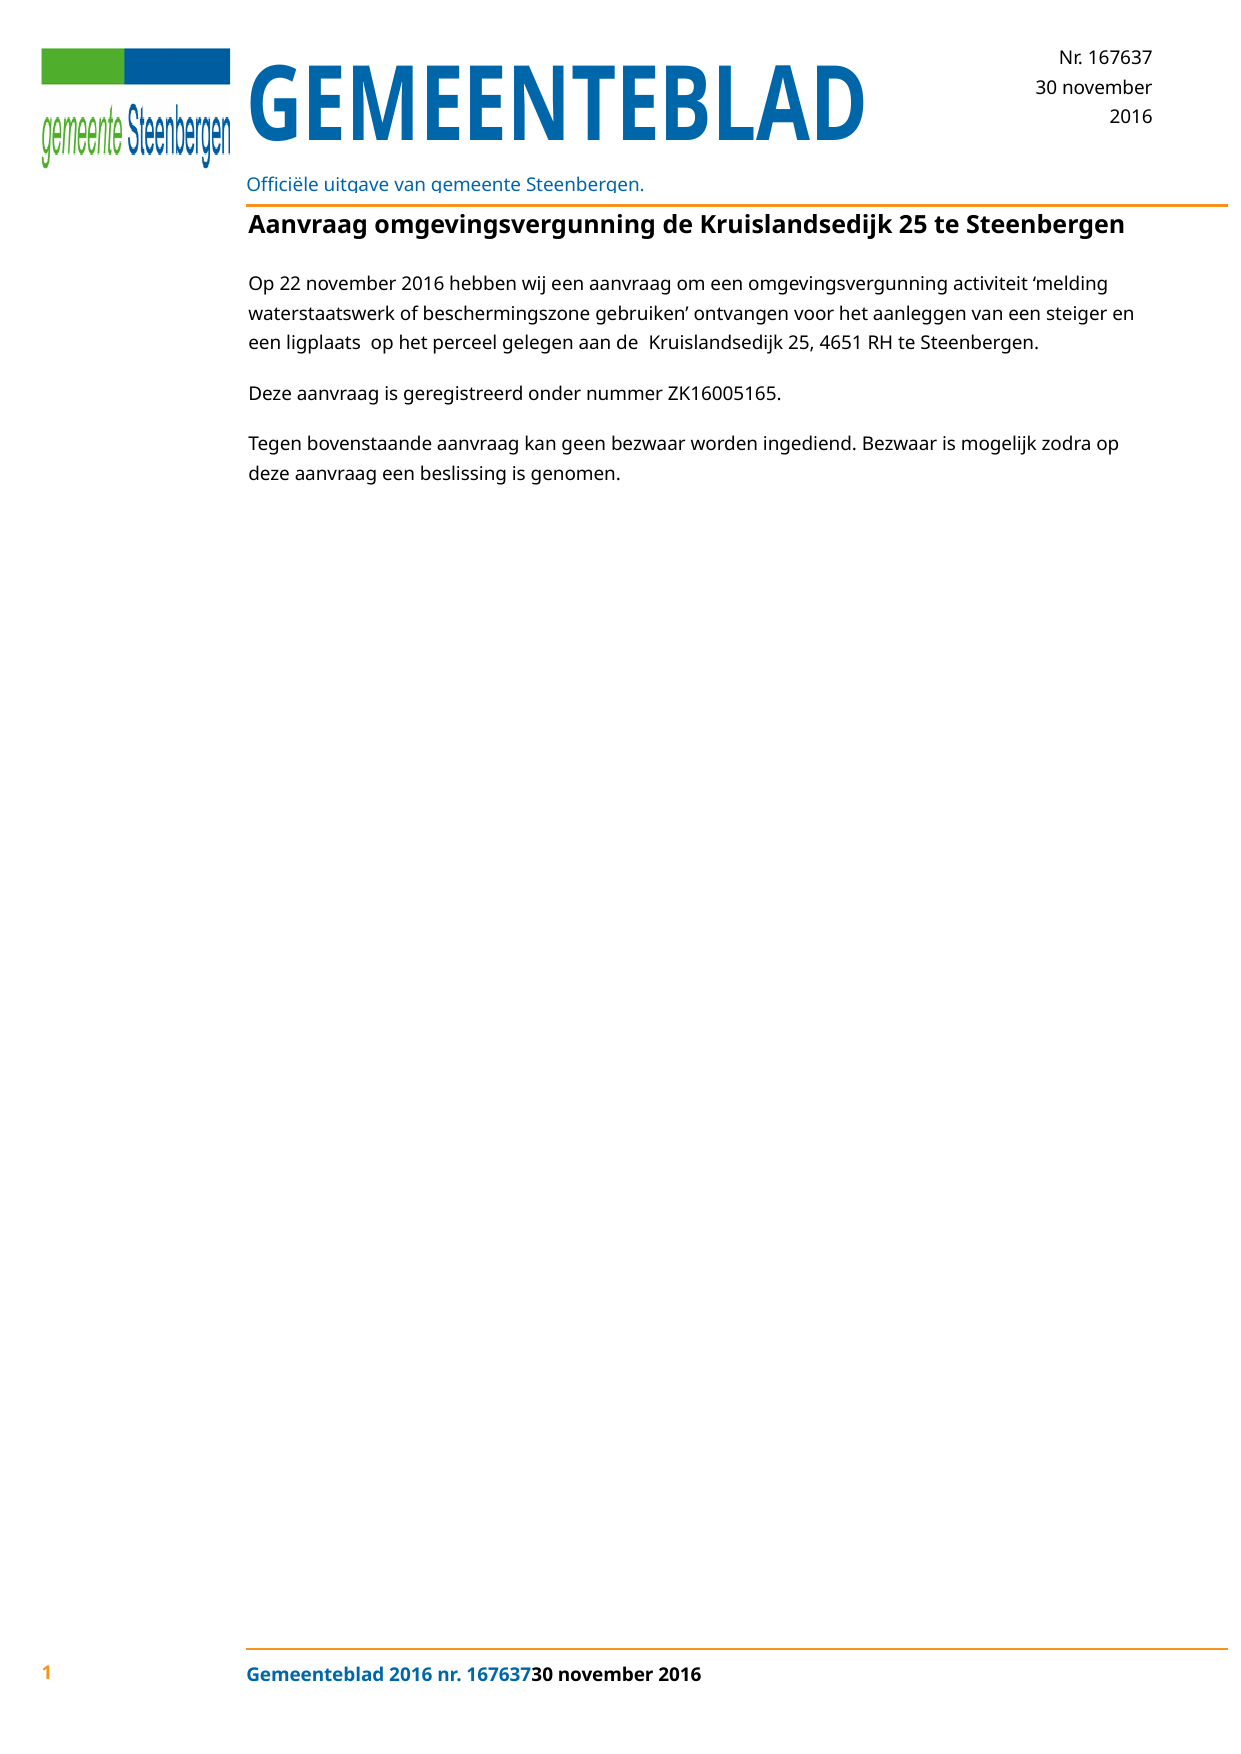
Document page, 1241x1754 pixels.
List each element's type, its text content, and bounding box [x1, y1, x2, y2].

text Aanvraag omgevingsvergunning de Kruislandsedijk 25 te Steenbergen [248, 207, 1152, 241]
text Op 22 november 2016 hebben wij een aanvraag om een omgevingsvergunning activiteit ‘melding waterstaatswerk of beschermingszone gebruiken’ ontvangen voor het aanleggen van een steiger en een ligplaats op het perceel gelegen aan de Kruislandsedijk 25, 4651 RH te Steenbergen. [248, 270, 1152, 355]
text Tegen bovenstaande aanvraag kan geen bezwaar worden ingediend. Bezwaar is mogelijk zodra op deze aanvraag een beslissing is genomen. [248, 430, 1152, 486]
text Deze aanvraag is geregistreerd onder nummer ZK16005165. [248, 380, 1152, 406]
picture [41, 47, 231, 172]
